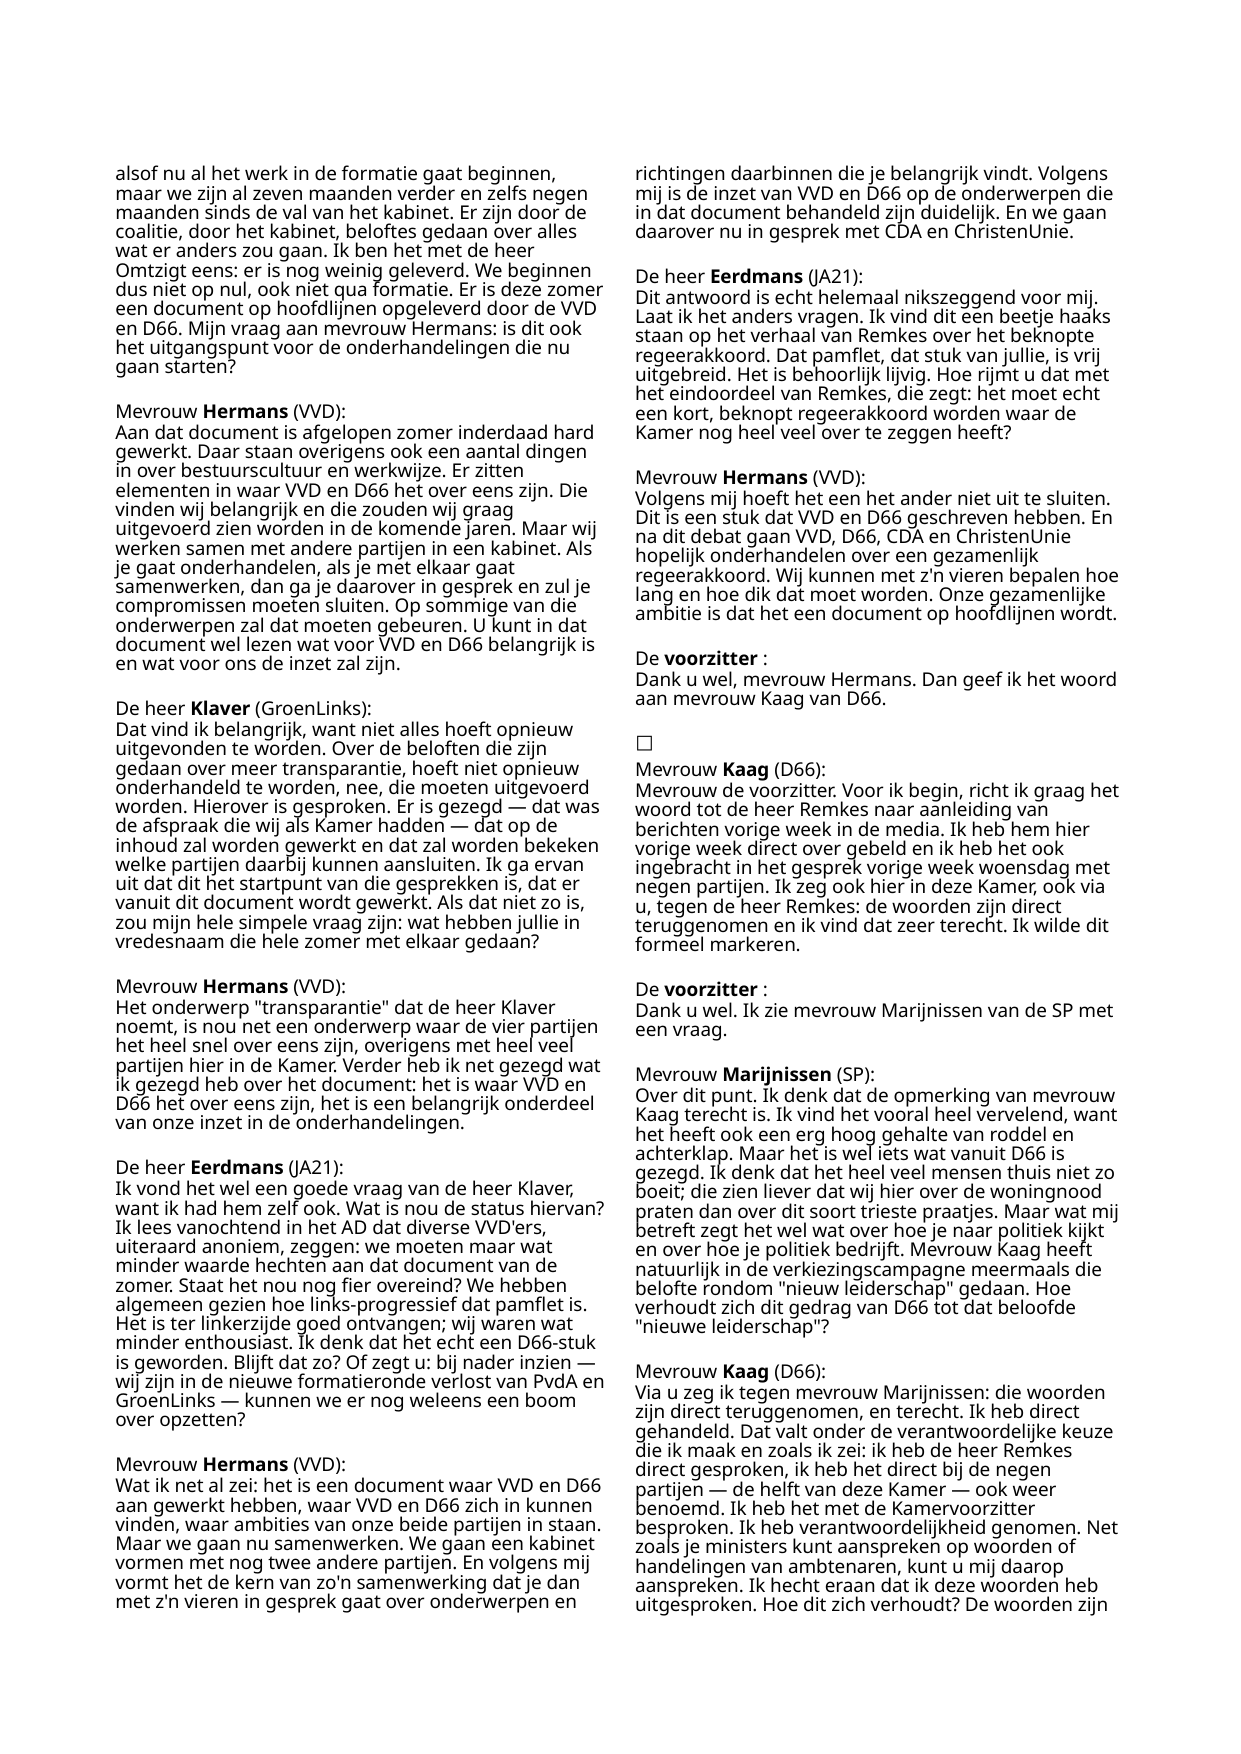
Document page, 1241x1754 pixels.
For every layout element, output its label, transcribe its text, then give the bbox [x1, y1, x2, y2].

text De voorzitter : [635, 645, 1125, 671]
text De heer Eerdmans (JA21): [115, 1154, 605, 1180]
text De voorzitter : [635, 976, 1125, 1002]
text Aan dat document is afgelopen zomer inderdaad hard gewerkt. Daar staan overigens ook een aantal dingen in over bestuurscultuur en werkwijze. Er zitten elementen in waar VVD en D66 het over eens zijn. Die vinden wij belangrijk en die zouden wij graag uitgevoerd zien worden in de komende jaren. Maar wij werken samen met andere partijen in een kabinet. Als je gaat onderhandelen, als je met elkaar gaat samenwerken, dan ga je daarover in gesprek en zul je compromissen moeten sluiten. Op sommige van die onderwerpen zal dat moeten gebeuren. U kunt in dat document wel lezen wat voor VVD en D66 belangrijk is en wat voor ons de inzet zal zijn. [115, 424, 605, 674]
text Mevrouw Kaag (D66): [635, 756, 1125, 782]
text Het onderwerp "transparantie" dat de heer Klaver noemt, is nou net een onderwerp waar de vier partijen het heel snel over eens zijn, overigens met heel veel partijen hier in de Kamer. Verder heb ik net gezegd wat ik gezegd heb over het document: het is waar VVD en D66 het over eens zijn, het is een belangrijk onderdeel van onze inzet in de onderhandelingen. [115, 999, 605, 1134]
text Dank u wel. Ik zie mevrouw Marijnissen van de SP met een vraag. [635, 1002, 1125, 1041]
text Mevrouw Marijnissen (SP): [635, 1061, 1125, 1087]
text Mevrouw Hermans (VVD): [635, 464, 1125, 490]
text Mevrouw Hermans (VVD): [115, 398, 605, 424]
text Volgens mij hoeft het een het ander niet uit te sluiten. Dit is een stuk dat VVD en D66 geschreven hebben. En na dit debat gaan VVD, D66, CDA en ChristenUnie hopelijk onderhandelen over een gezamenlijk regeerakkoord. Wij kunnen met z'n vieren bepalen hoe lang en hoe dik dat moet worden. Onze gezamenlijke ambitie is dat het een document op hoofdlijnen wordt. [635, 490, 1125, 624]
text Dit antwoord is echt helemaal nikszeggend voor mij. Laat ik het anders vragen. Ik vind dit een beetje haaks staan op het verhaal van Remkes over het beknopte regeerakkoord. Dat pamflet, dat stuk van jullie, is vrij uitgebreid. Het is behoorlijk lijvig. Hoe rijmt u dat met het eindoordeel van Remkes, die zegt: het moet echt een kort, beknopt regeerakkoord worden waar de Kamer nog heel veel over te zeggen heeft? [635, 289, 1125, 443]
text Ik vond het wel een goede vraag van de heer Klaver, want ik had hem zelf ook. Wat is nou de status hiervan? Ik lees vanochtend in het AD dat diverse VVD'ers, uiteraard anoniem, zeggen: we moeten maar wat minder waarde hechten aan dat document van de zomer. Staat het nou nog fier overeind? We hebben algemeen gezien hoe links-progressief dat pamflet is. Het is ter linkerzijde goed ontvangen; wij waren wat minder enthousiast. Ik denk dat het echt een D66-stuk is geworden. Blijft dat zo? Of zegt u: bij nader inzien — wij zijn in de nieuwe formatieronde verlost van PvdA en GroenLinks — kunnen we er nog weleens een boom over opzetten? [115, 1180, 605, 1431]
text Mevrouw Kaag (D66): [635, 1358, 1125, 1384]
text Mevrouw Hermans (VVD): [115, 1452, 605, 1477]
text Via u zeg ik tegen mevrouw Marijnissen: die woorden zijn direct teruggenomen, en terecht. Ik heb direct gehandeld. Dat valt onder de verantwoordelijke keuze die ik maak en zoals ik zei: ik heb de heer Remkes direct gesproken, ik heb het direct bij de negen partijen — de helft van deze Kamer — ook weer benoemd. Ik heb het met de Kamervoorzitter besproken. Ik heb verantwoordelijkheid genomen. Net zoals je ministers kunt aanspreken op woorden of handelingen van ambtenaren, kunt u mij daarop aanspreken. Ik hecht eraan dat ik deze woorden heb uitgesproken. Hoe dit zich verhoudt? De woorden zijn [635, 1384, 1125, 1615]
text Dat vind ik belangrijk, want niet alles hoeft opnieuw uitgevonden te worden. Over de beloften die zijn gedaan over meer transparantie, hoeft niet opnieuw onderhandeld te worden, nee, die moeten uitgevoerd worden. Hierover is gesproken. Er is gezegd — dat was de afspraak die wij als Kamer hadden — dat op de inhoud zal worden gewerkt en dat zal worden bekeken welke partijen daarbij kunnen aansluiten. Ik ga ervan uit dat dit het startpunt van die gesprekken is, dat er vanuit dit document wordt gewerkt. Als dat niet zo is, zou mijn hele simpele vraag zijn: wat hebben jullie in vredesnaam die hele zomer met elkaar gedaan? [115, 721, 605, 952]
text De heer Klaver (GroenLinks): [115, 695, 605, 721]
text richtingen daarbinnen die je belangrijk vindt. Volgens mij is de inzet van VVD en D66 op de onderwerpen die in dat document behandeld zijn duidelijk. En we gaan daarover nu in gesprek met CDA en ChristenUnie. [635, 165, 1125, 242]
text De heer Eerdmans (JA21): [635, 263, 1125, 289]
text Wat ik net al zei: het is een document waar VVD en D66 aan gewerkt hebben, waar VVD en D66 zich in kunnen vinden, waar ambities van onze beide partijen in staan. Maar we gaan nu samenwerken. We gaan een kabinet vormen met nog twee andere partijen. En volgens mij vormt het de kern van zo'n samenwerking dat je dan met z'n vieren in gesprek gaat over onderwerpen en [115, 1477, 605, 1612]
text Mevrouw Hermans (VVD): [115, 973, 605, 999]
text Mevrouw de voorzitter. Voor ik begin, richt ik graag het woord tot de heer Remkes naar aanleiding van berichten vorige week in de media. Ik heb hem hier vorige week direct over gebeld en ik heb het ook ingebracht in het gesprek vorige week woensdag met negen partijen. Ik zeg ook hier in deze Kamer, ook via u, tegen de heer Remkes: de woorden zijn direct teruggenomen en ik vind dat zeer terecht. Ik wilde dit formeel markeren. [635, 782, 1125, 955]
text Dank u wel, mevrouw Hermans. Dan geef ik het woord aan mevrouw Kaag van D66. [635, 671, 1125, 710]
text Over dit punt. Ik denk dat de opmerking van mevrouw Kaag terecht is. Ik vind het vooral heel vervelend, want het heeft ook een erg hoog gehalte van roddel en achterklap. Maar het is wel iets wat vanuit D66 is gezegd. Ik denk dat het heel veel mensen thuis niet zo boeit; die zien liever dat wij hier over de woningnood praten dan over dit soort trieste praatjes. Maar wat mij betreft zegt het wel wat over hoe je naar politiek kijkt en over hoe je politiek bedrijft. Mevrouw Kaag heeft natuurlijk in de verkiezingscampagne meermaals die belofte rondom "nieuw leiderschap" gedaan. Hoe verhoudt zich dit gedrag van D66 tot dat beloofde "nieuwe leiderschap"? [635, 1087, 1125, 1338]
text alsof nu al het werk in de formatie gaat beginnen, maar we zijn al zeven maanden verder en zelfs negen maanden sinds de val van het kabinet. Er zijn door de coalitie, door het kabinet, beloftes gedaan over alles wat er anders zou gaan. Ik ben het met de heer Omtzigt eens: er is nog weinig geleverd. We beginnen dus niet op nul, ook niet qua formatie. Er is deze zomer een document op hoofdlijnen opgeleverd door de VVD en D66. Mijn vraag aan mevrouw Hermans: is dit ook het uitgangspunt voor de onderhandelingen die nu gaan starten? [115, 165, 605, 377]
text ⬜ [635, 731, 1125, 756]
